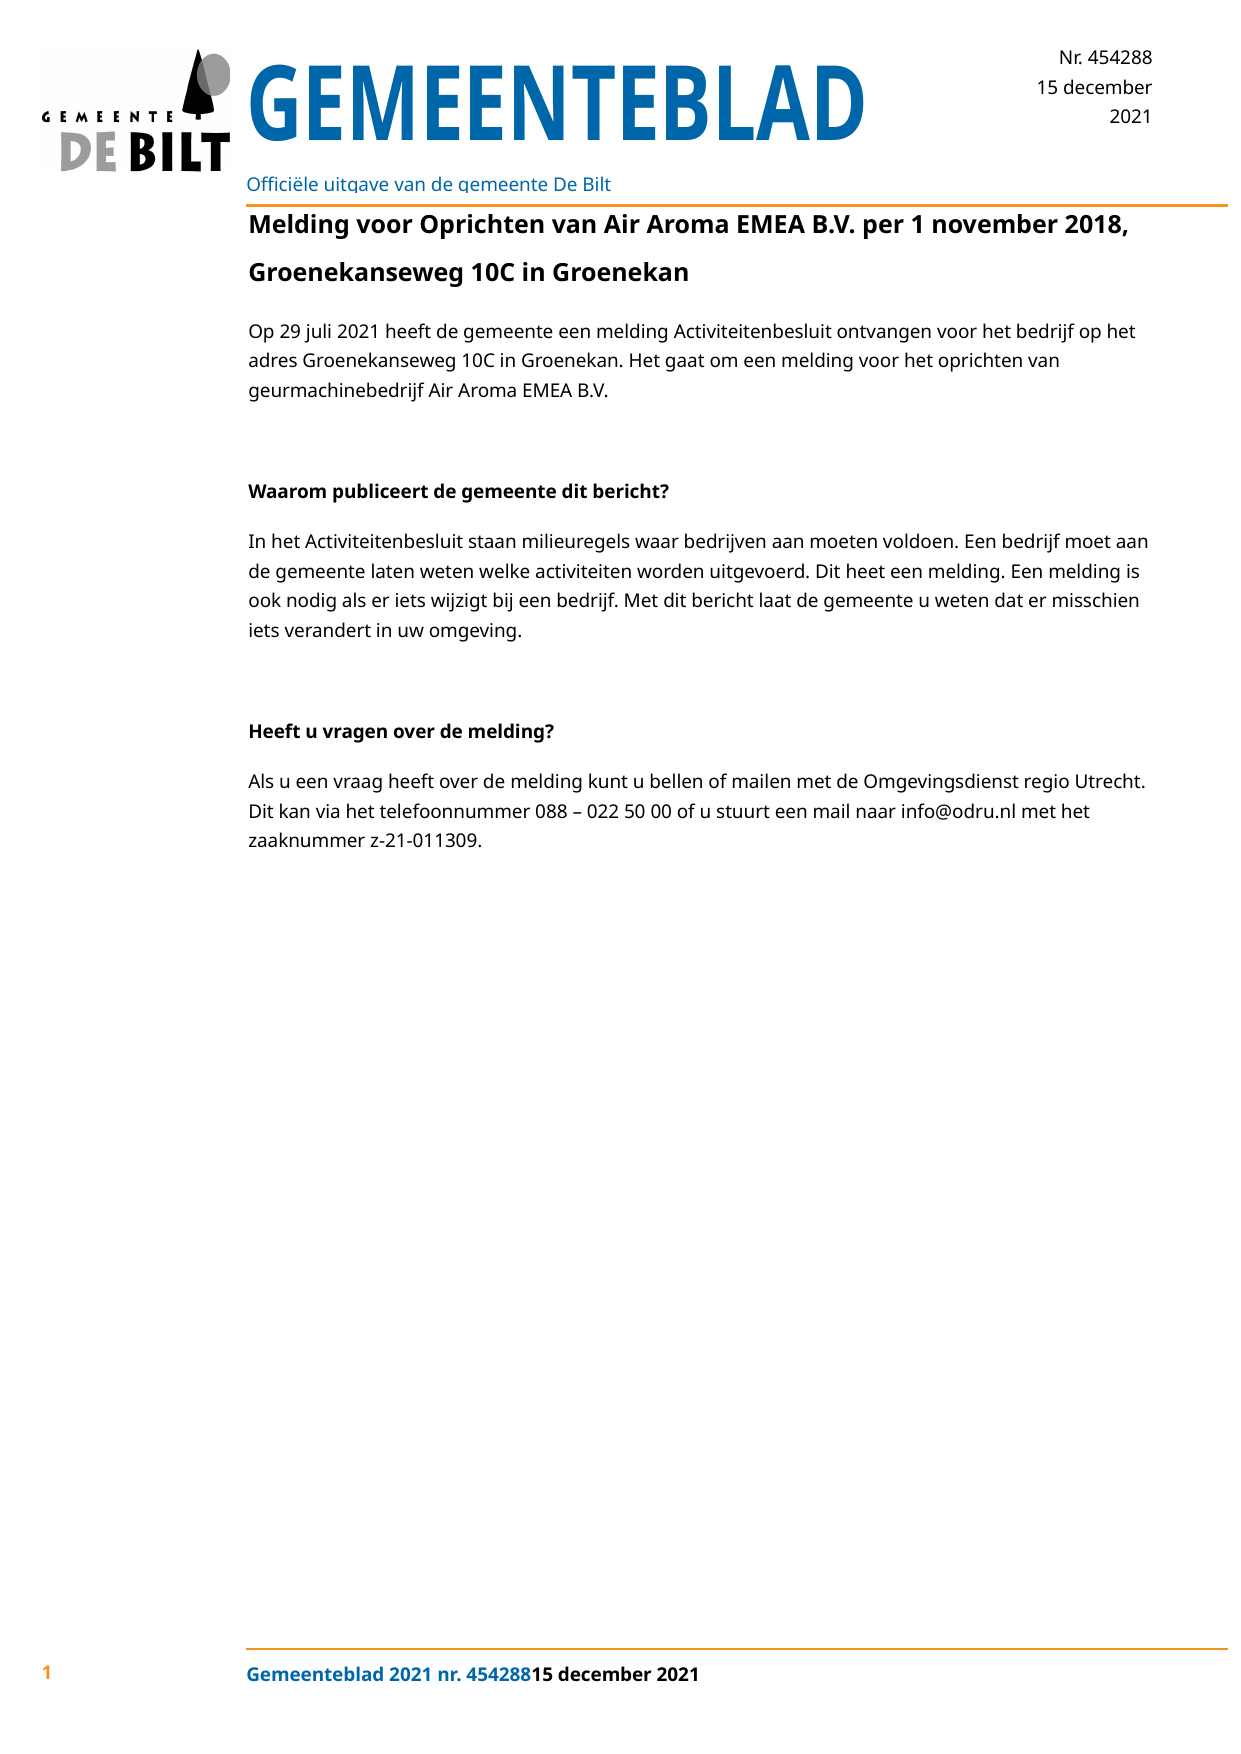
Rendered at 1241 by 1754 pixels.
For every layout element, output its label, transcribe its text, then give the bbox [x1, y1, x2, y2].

text Op 29 juli 2021 heeft de gemeente een melding Activiteitenbesluit ontvangen voor het bedrijf op het adres Groenekanseweg 10C in Groenekan. Het gaat om een melding voor het oprichten van geurmachinebedrijf Air Aroma EMEA B.V. [248, 318, 1152, 403]
text Waarom publiceert de gemeente dit bericht? [248, 478, 1152, 504]
text Melding voor Oprichten van Air Aroma EMEA B.V. per 1 november 2018, Groenekanseweg 10C in Groenekan [248, 207, 1152, 288]
text Als u een vraag heeft over de melding kunt u bellen of mailen met de Omgevingsdienst regio Utrecht. Dit kan via het telefoonnummer 088 – 022 50 00 of u stuurt een mail naar info@odru.nl met het zaaknummer z-21-011309. [248, 768, 1152, 853]
text Heeft u vragen over de melding? [248, 718, 1152, 744]
picture [41, 47, 231, 172]
text In het Activiteitenbesluit staan milieuregels waar bedrijven aan moeten voldoen. Een bedrijf moet aan de gemeente laten weten welke activiteiten worden uitgevoerd. Dit heet een melding. Een melding is ook nodig als er iets wijzigt bij een bedrijf. Met dit bericht laat de gemeente u weten dat er misschien iets verandert in uw omgeving. [248, 528, 1152, 643]
